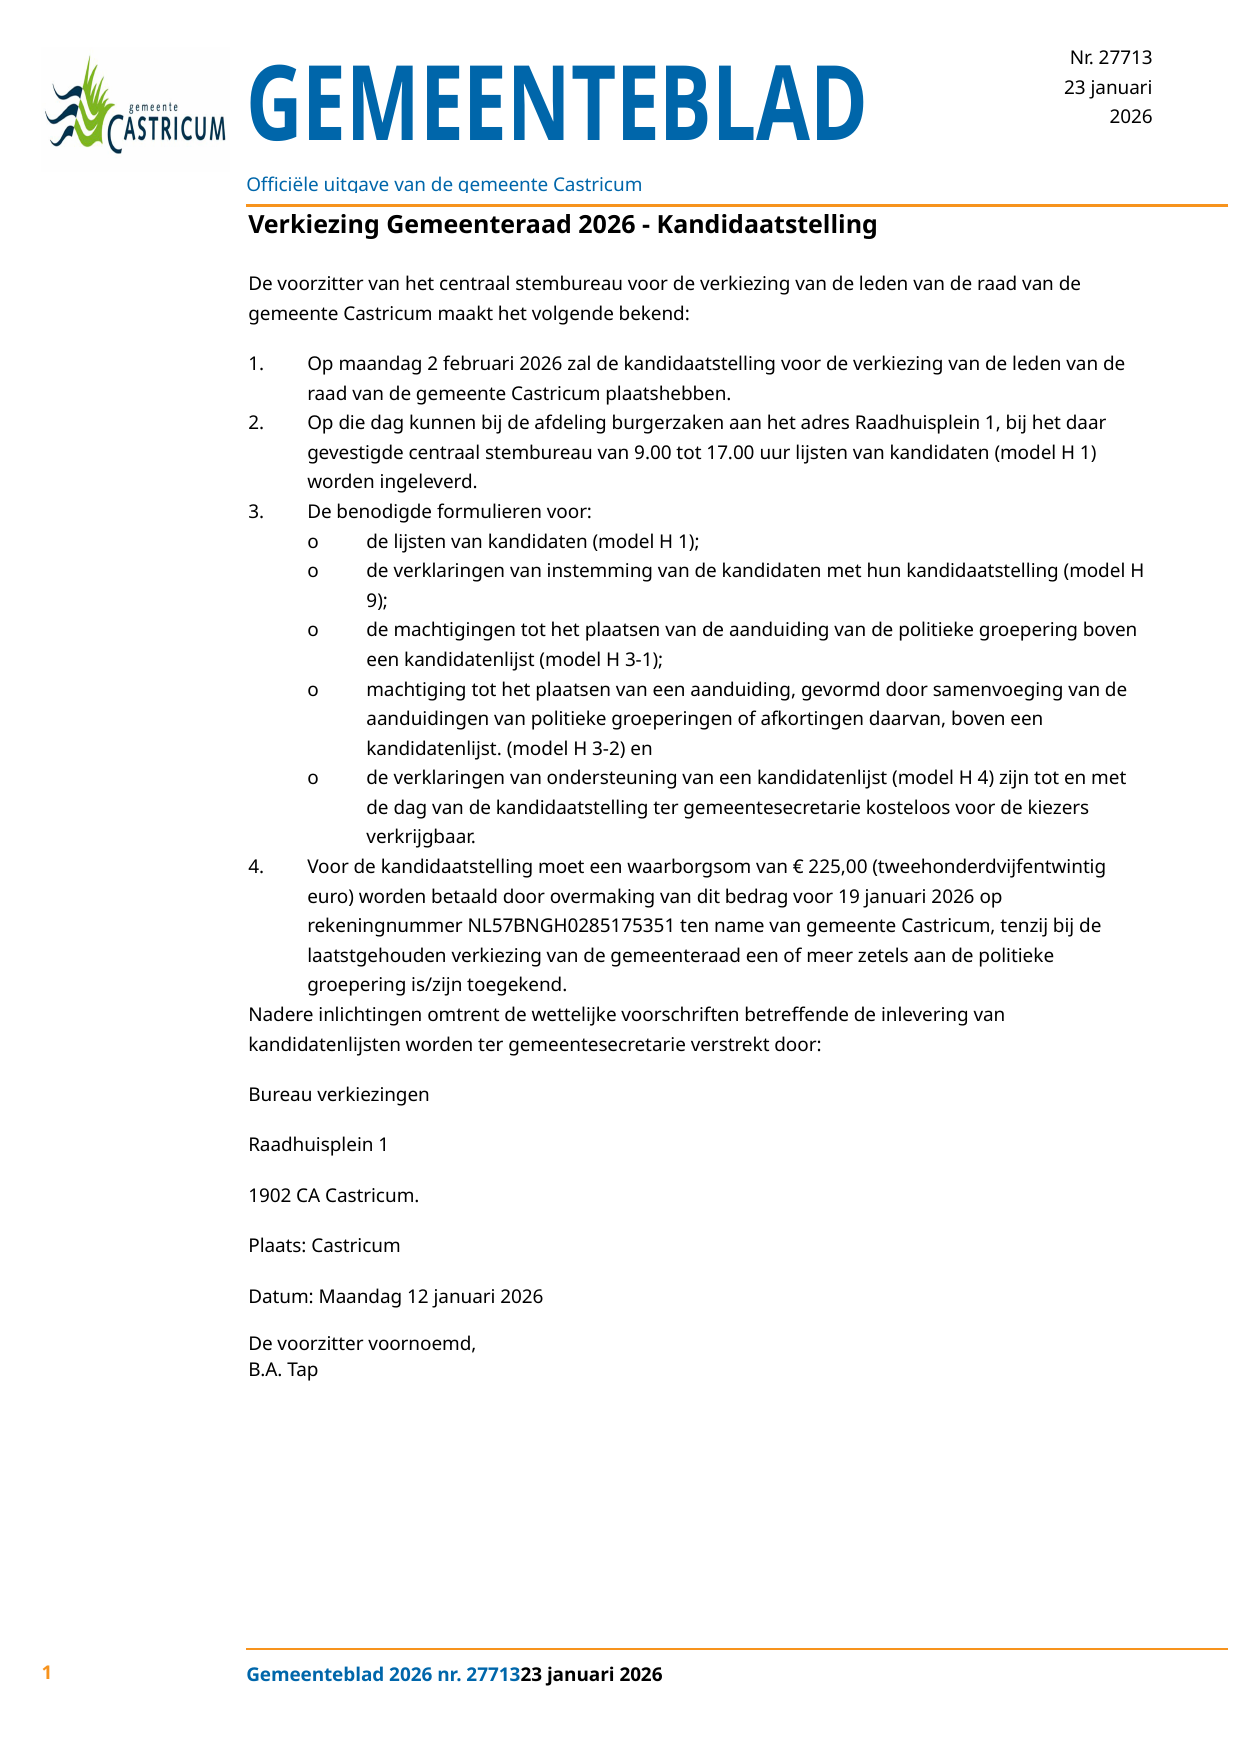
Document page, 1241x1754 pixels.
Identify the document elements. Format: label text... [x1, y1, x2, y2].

text Plaats: Castricum [248, 1232, 1152, 1258]
text B.A. Tap [248, 1356, 1152, 1382]
text De voorzitter voornoemd, [248, 1331, 1152, 1356]
list Op die dag kunnen bij de afdeling burgerzaken aan het adres Raadhuisplein 1, bij het daar gevestigde centraal stembureau van 9.00 tot 17.00 uur lijsten van kandidaten (model H 1) worden ingeleverd. [248, 409, 1152, 494]
picture [41, 47, 231, 172]
list Op maandag 2 februari 2026 zal de kandidaatstelling voor de verkiezing van de leden van de raad van de gemeente Castricum plaatshebben. [248, 350, 1152, 406]
list de verklaringen van instemming van de kandidaten met hun kandidaatstelling (model H 9); [307, 557, 1152, 613]
list de machtigingen tot het plaatsen van de aanduiding van de politieke groepering boven een kandidatenlijst (model H 3-1); [307, 617, 1152, 672]
text 1902 CA Castricum. [248, 1182, 1152, 1208]
text Bureau verkiezingen [248, 1081, 1152, 1107]
text De voorzitter van het centraal stembureau voor de verkiezing van de leden van de raad van de gemeente Castricum maakt het volgende bekend: [248, 270, 1152, 326]
list machtiging tot het plaatsen van een aanduiding, gevormd door samenvoeging van de aanduidingen van politieke groeperingen of afkortingen daarvan, boven een kandidatenlijst. (model H 3-2) en [307, 676, 1152, 761]
text Verkiezing Gemeenteraad 2026 - Kandidaatstelling [248, 207, 1152, 241]
text Nadere inlichtingen omtrent de wettelijke voorschriften betreffende de inlevering van kandidatenlijsten worden ter gemeentesecretarie verstrekt door: [248, 1001, 1152, 1056]
text Raadhuisplein 1 [248, 1132, 1152, 1157]
list de lijsten van kandidaten (model H 1); [307, 528, 1152, 553]
list Voor de kandidaatstelling moet een waarborgsom van € 225,00 (tweehonderdvijfentwintig euro) worden betaald door overmaking van dit bedrag voor 19 januari 2026 op rekeningnummer NL57BNGH0285175351 ten name van gemeente Castricum, tenzij bij de laatstgehouden verkiezing van de gemeenteraad een of meer zetels aan de politieke groepering is/zijn toegekend. [248, 853, 1152, 997]
list de verklaringen van ondersteuning van een kandidatenlijst (model H 4) zijn tot en met de dag van de kandidaatstelling ter gemeentesecretarie kosteloos voor de kiezers verkrijgbaar. [307, 764, 1152, 849]
text Datum: Maandag 12 januari 2026 [248, 1283, 1152, 1308]
list De benodigde formulieren voor: [248, 498, 1152, 524]
